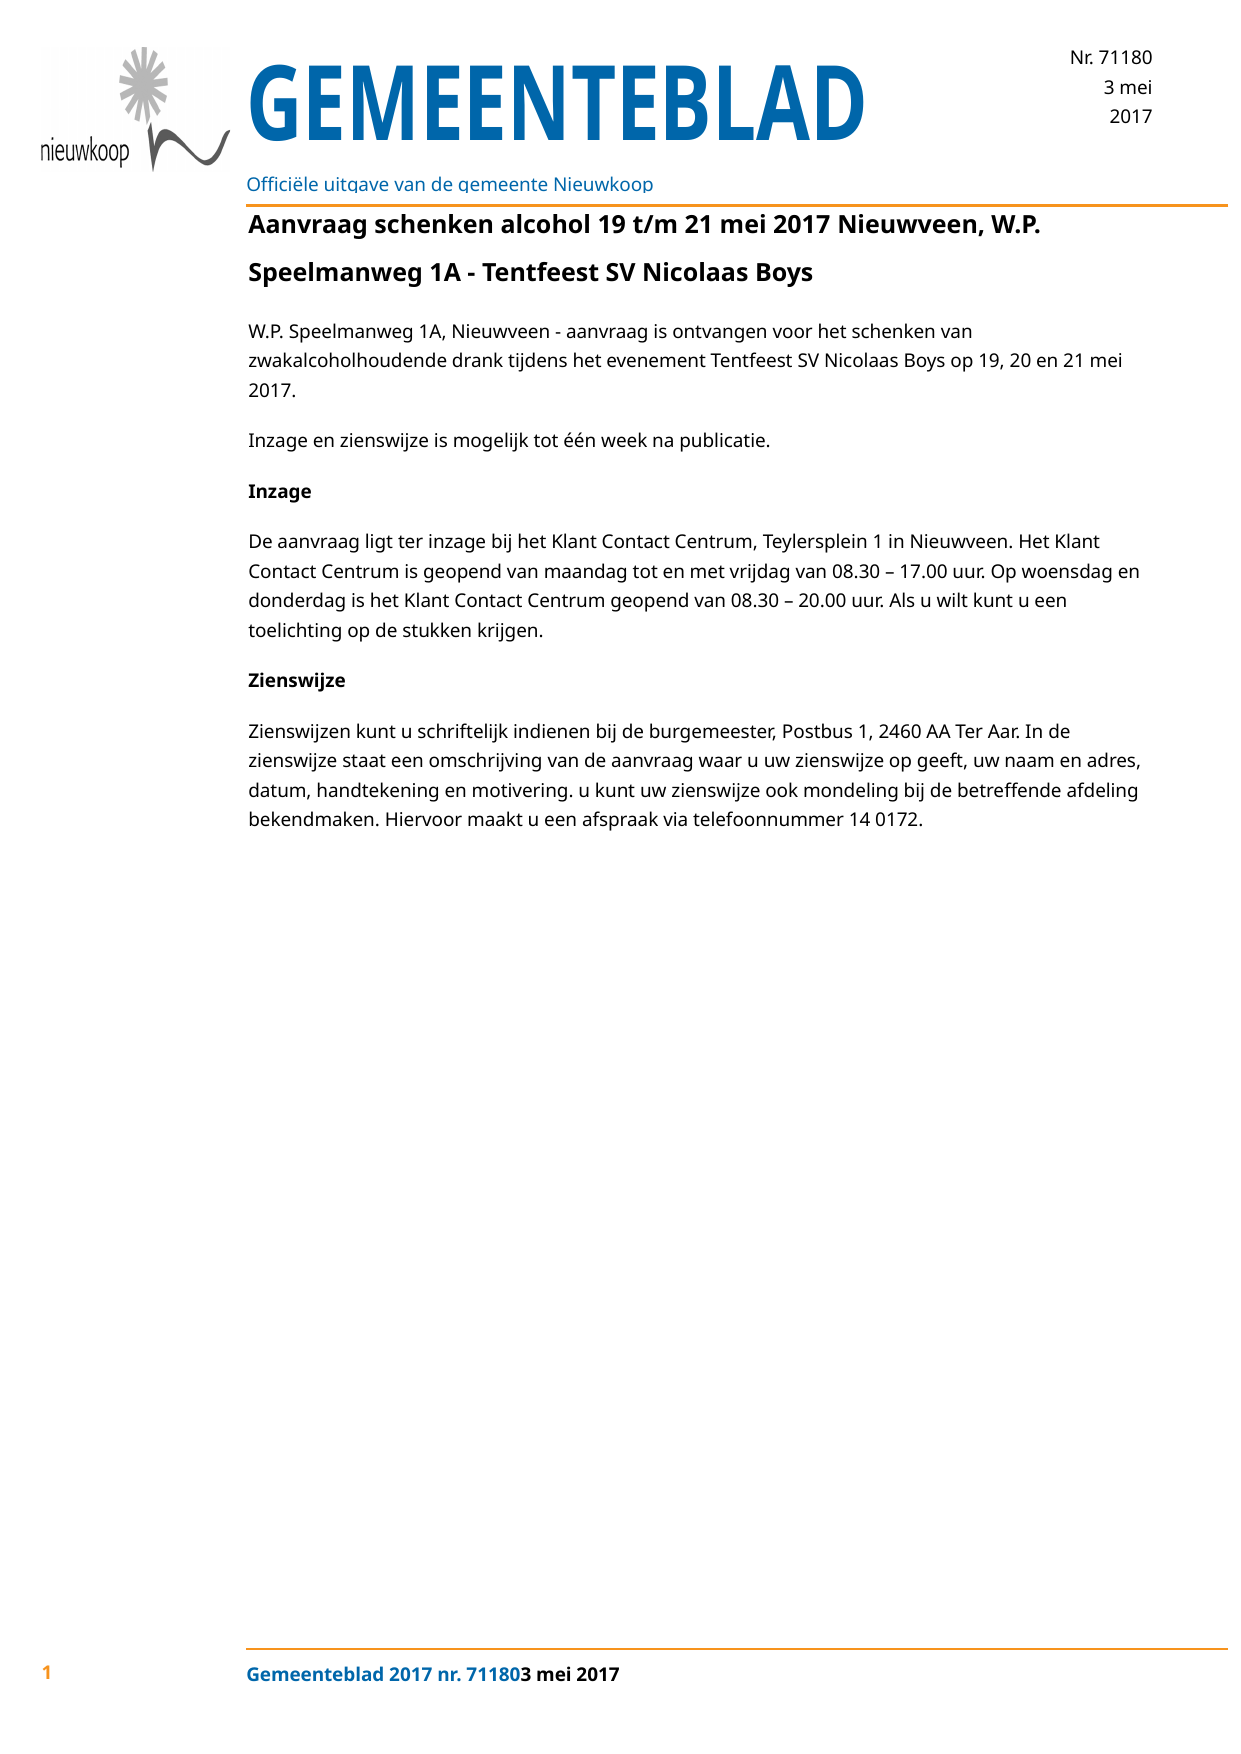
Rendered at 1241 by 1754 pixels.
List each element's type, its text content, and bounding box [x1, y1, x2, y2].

text Zienswijze [248, 667, 1152, 693]
text Zienswijzen kunt u schriftelijk indienen bij de burgemeester, Postbus 1, 2460 AA Ter Aar. In de zienswijze staat een omschrijving van de aanvraag waar u uw zienswijze op geeft, uw naam en adres, datum, handtekening en motivering. u kunt uw zienswijze ook mondeling bij de betreffende afdeling bekendmaken. Hiervoor maakt u een afspraak via telefoonnummer 14 0172. [248, 718, 1152, 832]
text De aanvraag ligt ter inzage bij het Klant Contact Centrum, Teylersplein 1 in Nieuwveen. Het Klant Contact Centrum is geopend van maandag tot en met vrijdag van 08.30 – 17.00 uur. Op woensdag en donderdag is het Klant Contact Centrum geopend van 08.30 – 20.00 uur. Als u wilt kunt u een toelichting op de stukken krijgen. [248, 528, 1152, 643]
text Inzage en zienswijze is mogelijk tot één week na publicatie. [248, 427, 1152, 453]
picture [41, 47, 231, 172]
text W.P. Speelmanweg 1A, Nieuwveen - aanvraag is ontvangen voor het schenken van zwakalcoholhoudende drank tijdens het evenement Tentfeest SV Nicolaas Boys op 19, 20 en 21 mei 2017. [248, 318, 1152, 403]
text Inzage [248, 478, 1152, 504]
text Aanvraag schenken alcohol 19 t/m 21 mei 2017 Nieuwveen, W.P. Speelmanweg 1A - Tentfeest SV Nicolaas Boys [248, 207, 1152, 288]
